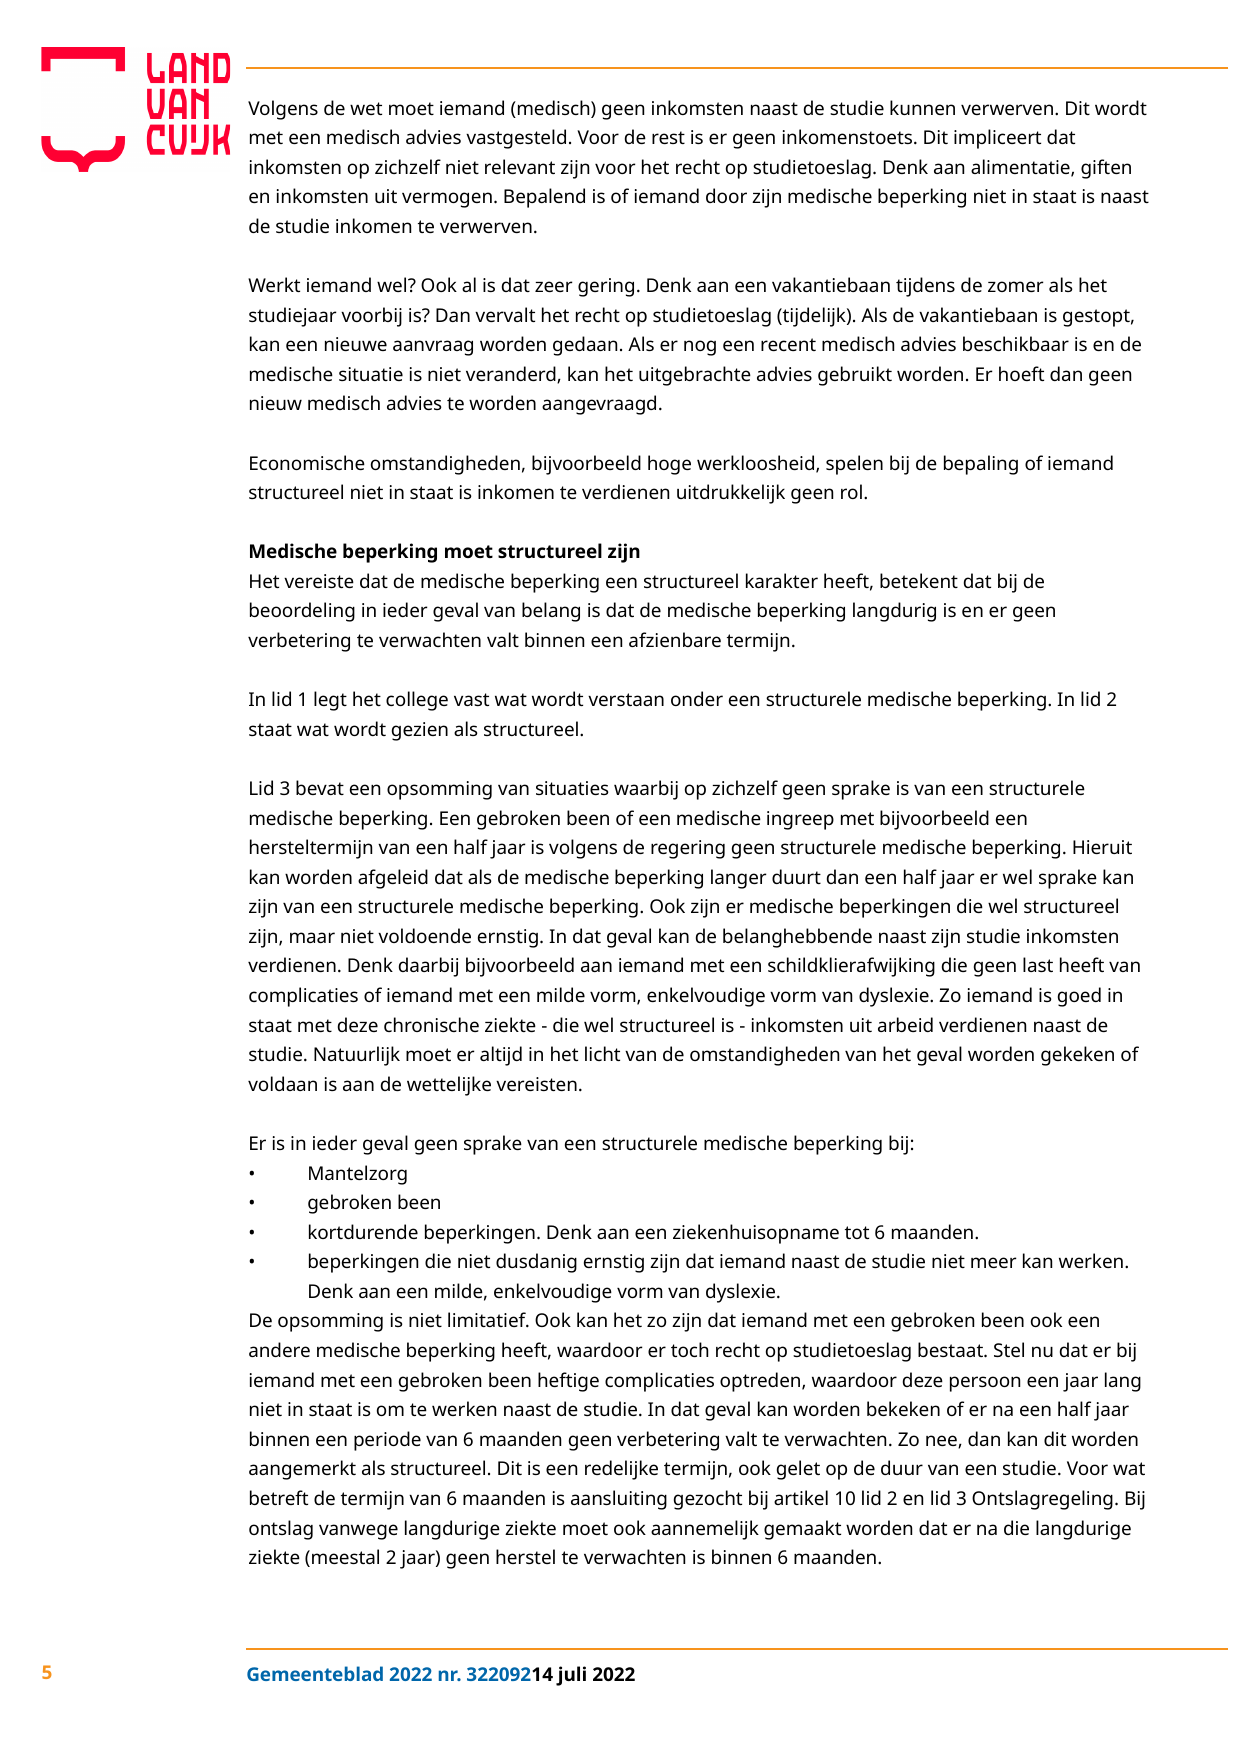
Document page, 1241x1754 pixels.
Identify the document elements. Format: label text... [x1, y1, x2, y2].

text Volgens de wet moet iemand (medisch) geen inkomsten naast de studie kunnen verwerven. Dit wordt met een medisch advies vastgesteld. Voor de rest is er geen inkomenstoets. Dit impliceert dat inkomsten op zichzelf niet relevant zijn voor het recht op studietoeslag. Denk aan alimentatie, giften en inkomsten uit vermogen. Bepalend is of iemand door zijn medische beperking niet in staat is naast de studie inkomen te verwerven. [248, 95, 1152, 239]
text Economische omstandigheden, bijvoorbeeld hoge werkloosheid, spelen bij de bepaling of iemand structureel niet in staat is inkomen te verdienen uitdrukkelijk geen rol. [248, 450, 1152, 505]
text Het vereiste dat de medische beperking een structureel karakter heeft, betekent dat bij de beoordeling in ieder geval van belang is dat de medische beperking langdurig is en er geen verbetering te verwachten valt binnen een afzienbare termijn. [248, 568, 1152, 653]
picture [41, 47, 231, 172]
text Lid 3 bevat een opsomming van situaties waarbij op zichzelf geen sprake is van een structurele medische beperking. Een gebroken been of een medische ingreep met bijvoorbeeld een hersteltermijn van een half jaar is volgens de regering geen structurele medische beperking. Hieruit kan worden afgeleid dat als de medische beperking langer duurt dan een half jaar er wel sprake kan zijn van een structurele medische beperking. Ook zijn er medische beperkingen die wel structureel zijn, maar niet voldoende ernstig. In dat geval kan de belanghebbende naast zijn studie inkomsten verdienen. Denk daarbij bijvoorbeeld aan iemand met een schildklierafwijking die geen last heeft van complicaties of iemand met een milde vorm, enkelvoudige vorm van dyslexie. Zo iemand is goed in staat met deze chronische ziekte - die wel structureel is - inkomsten uit arbeid verdienen naast de studie. Natuurlijk moet er altijd in het licht van de omstandigheden van het geval worden gekeken of voldaan is aan de wettelijke vereisten. [248, 775, 1152, 1097]
list gebroken been [248, 1189, 1152, 1215]
list kortdurende beperkingen. Denk aan een ziekenhuisopname tot 6 maanden. [248, 1219, 1152, 1245]
text De opsomming is niet limitatief. Ook kan het zo zijn dat iemand met een gebroken been ook een andere medische beperking heeft, waardoor er toch recht op studietoeslag bestaat. Stel nu dat er bij iemand met een gebroken been heftige complicaties optreden, waardoor deze persoon een jaar lang niet in staat is om te werken naast de studie. In dat geval kan worden bekeken of er na een half jaar binnen een periode van 6 maanden geen verbetering valt te verwachten. Zo nee, dan kan dit worden aangemerkt als structureel. Dit is een redelijke termijn, ook gelet op de duur van een studie. Voor wat betreft de termijn van 6 maanden is aansluiting gezocht bij artikel 10 lid 2 en lid 3 Ontslagregeling. Bij ontslag vanwege langdurige ziekte moet ook aannemelijk gemaakt worden dat er na die langdurige ziekte (meestal 2 jaar) geen herstel te verwachten is binnen 6 maanden. [248, 1308, 1152, 1570]
text Werkt iemand wel? Ook al is dat zeer gering. Denk aan een vakantiebaan tijdens de zomer als het studiejaar voorbij is? Dan vervalt het recht op studietoeslag (tijdelijk). Als de vakantiebaan is gestopt, kan een nieuwe aanvraag worden gedaan. Als er nog een recent medisch advies beschikbaar is en de medische situatie is niet veranderd, kan het uitgebrachte advies gebruikt worden. Er hoeft dan geen nieuw medisch advies te worden aangevraagd. [248, 272, 1152, 416]
list beperkingen die niet dusdanig ernstig zijn dat iemand naast de studie niet meer kan werken. Denk aan een milde, enkelvoudige vorm van dyslexie. [248, 1248, 1152, 1304]
text Er is in ieder geval geen sprake van een structurele medische beperking bij: [248, 1130, 1152, 1156]
text Medische beperking moet structureel zijn [248, 538, 1152, 564]
text In lid 1 legt het college vast wat wordt verstaan onder een structurele medische beperking. In lid 2 staat wat wordt gezien als structureel. [248, 686, 1152, 742]
list Mantelzorg [248, 1160, 1152, 1186]
